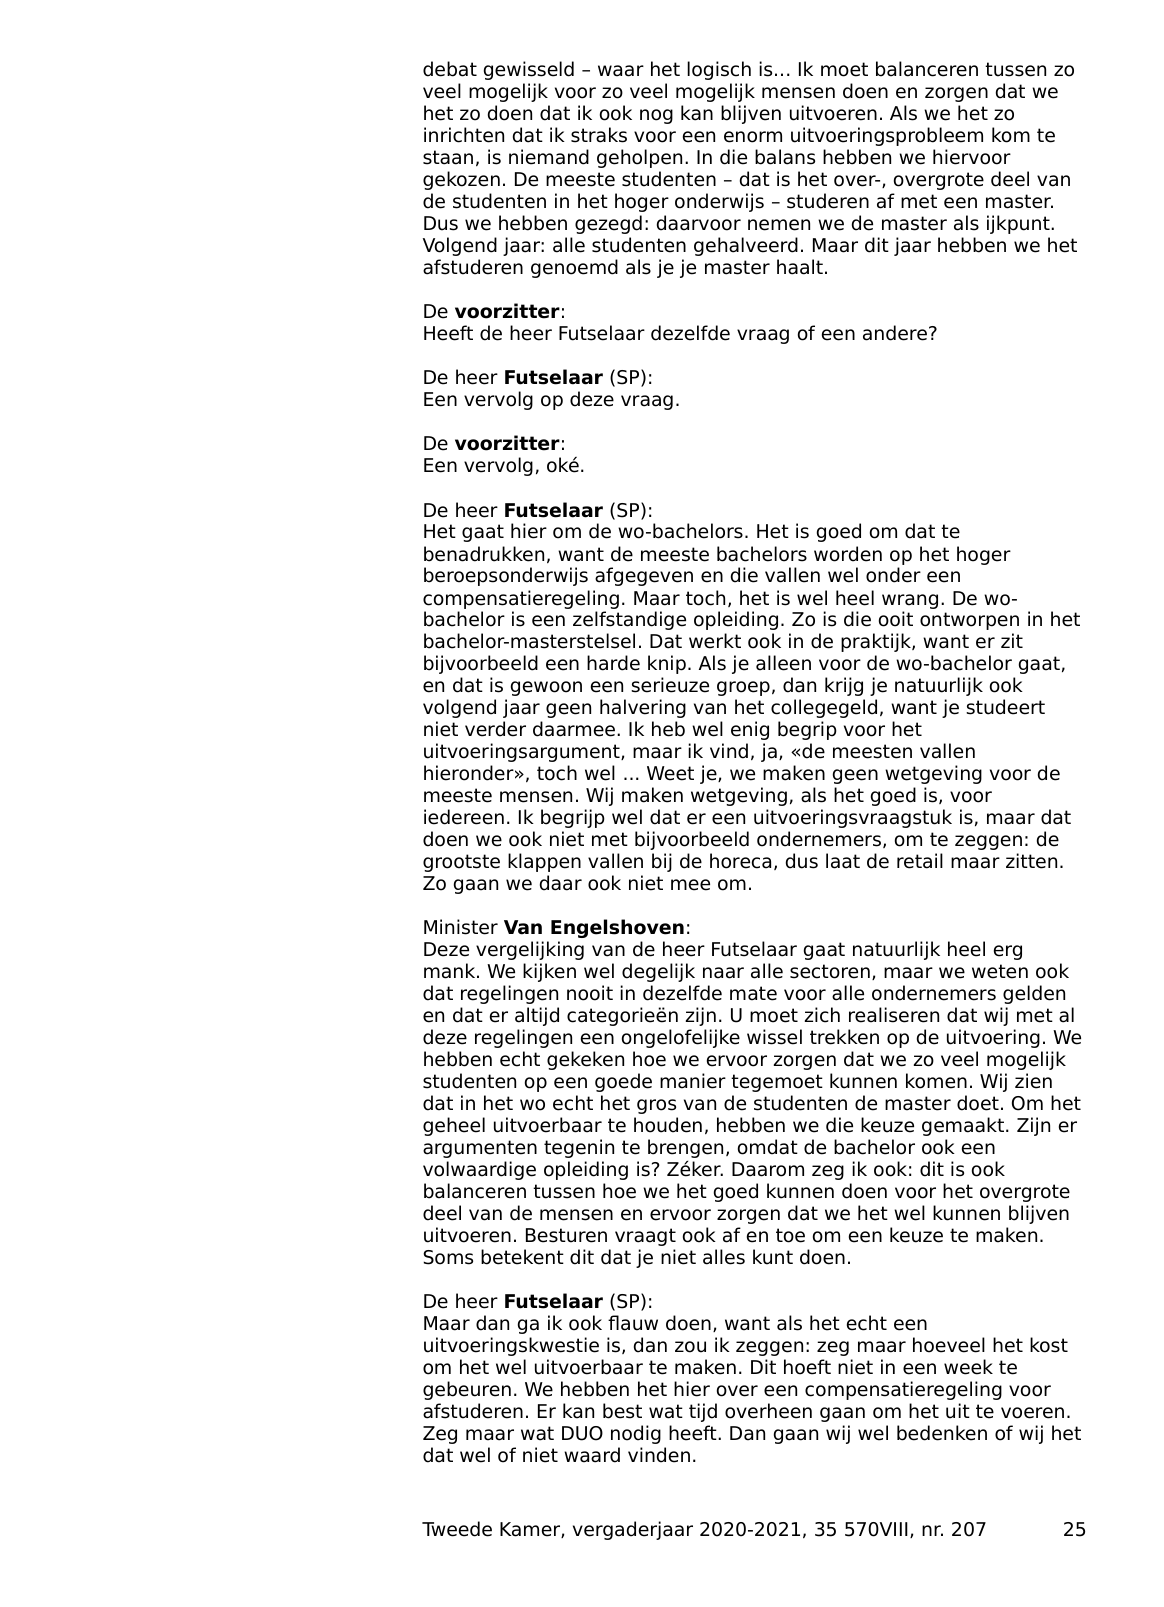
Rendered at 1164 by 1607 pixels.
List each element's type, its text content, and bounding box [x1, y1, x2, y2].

text Een vervolg, oké. [422, 455, 1087, 477]
text Heeft de heer Futselaar dezelfde vraag of een andere? [422, 323, 1087, 345]
text De heer Futselaar (SP): [422, 367, 1087, 389]
text Maar dan ga ik ook flauw doen, want als het echt een uitvoeringskwestie is, dan zou ik zeggen: zeg maar hoeveel het kost om het wel uitvoerbaar te maken. Dit hoeft niet in een week te gebeuren. We hebben het hier over een compensatieregeling voor afstuderen. Er kan best wat tijd overheen gaan om het uit te voeren. Zeg maar wat DUO nodig heeft. Dan gaan wij wel bedenken of wij het dat wel of niet waard vinden. [422, 1313, 1087, 1467]
text Minister Van Engelshoven: [422, 917, 1087, 939]
text debat gewisseld – waar het logisch is... Ik moet balanceren tussen zo veel mogelijk voor zo veel mogelijk mensen doen en zorgen dat we het zo doen dat ik ook nog kan blijven uitvoeren. Als we het zo inrichten dat ik straks voor een enorm uitvoeringsprobleem kom te staan, is niemand geholpen. In die balans hebben we hiervoor gekozen. De meeste studenten – dat is het over-, overgrote deel van de studenten in het hoger onderwijs – studeren af met een master. Dus we hebben gezegd: daarvoor nemen we de master als ijkpunt. Volgend jaar: alle studenten gehalveerd. Maar dit jaar hebben we het afstuderen genoemd als je je master haalt. [422, 59, 1087, 279]
text Deze vergelijking van de heer Futselaar gaat natuurlijk heel erg mank. We kijken wel degelijk naar alle sectoren, maar we weten ook dat regelingen nooit in dezelfde mate voor alle ondernemers gelden en dat er altijd categorieën zijn. U moet zich realiseren dat wij met al deze regelingen een ongelofelijke wissel trekken op de uitvoering. We hebben echt gekeken hoe we ervoor zorgen dat we zo veel mogelijk studenten op een goede manier tegemoet kunnen komen. Wij zien dat in het wo echt het gros van de studenten de master doet. Om het geheel uitvoerbaar te houden, hebben we die keuze gemaakt. Zijn er argumenten tegenin te brengen, omdat de bachelor ook een volwaardige opleiding is? Zéker. Daarom zeg ik ook: dit is ook balanceren tussen hoe we het goed kunnen doen voor het overgrote deel van de mensen en ervoor zorgen dat we het wel kunnen blijven uitvoeren. Besturen vraagt ook af en toe om een keuze te maken. Soms betekent dit dat je niet alles kunt doen. [422, 939, 1087, 1269]
text Een vervolg op deze vraag. [422, 389, 1087, 411]
text De heer Futselaar (SP): [422, 1291, 1087, 1313]
text De voorzitter: [422, 433, 1087, 455]
text De heer Futselaar (SP): [422, 499, 1087, 521]
text Het gaat hier om de wo-bachelors. Het is goed om dat te benadrukken, want de meeste bachelors worden op het hoger beroepsonderwijs afgegeven en die vallen wel onder een compensatieregeling. Maar toch, het is wel heel wrang. De wo-bachelor is een zelfstandige opleiding. Zo is die ooit ontworpen in het bachelor-masterstelsel. Dat werkt ook in de praktijk, want er zit bijvoorbeeld een harde knip. Als je alleen voor de wo-bachelor gaat, en dat is gewoon een serieuze groep, dan krijg je natuurlijk ook volgend jaar geen halvering van het collegegeld, want je studeert niet verder daarmee. Ik heb wel enig begrip voor het uitvoeringsargument, maar ik vind, ja, «de meesten vallen hieronder», toch wel ... Weet je, we maken geen wetgeving voor de meeste mensen. Wij maken wetgeving, als het goed is, voor iedereen. Ik begrijp wel dat er een uitvoeringsvraagstuk is, maar dat doen we ook niet met bijvoorbeeld ondernemers, om te zeggen: de grootste klappen vallen bij de horeca, dus laat de retail maar zitten. Zo gaan we daar ook niet mee om. [422, 521, 1087, 895]
text De voorzitter: [422, 301, 1087, 323]
